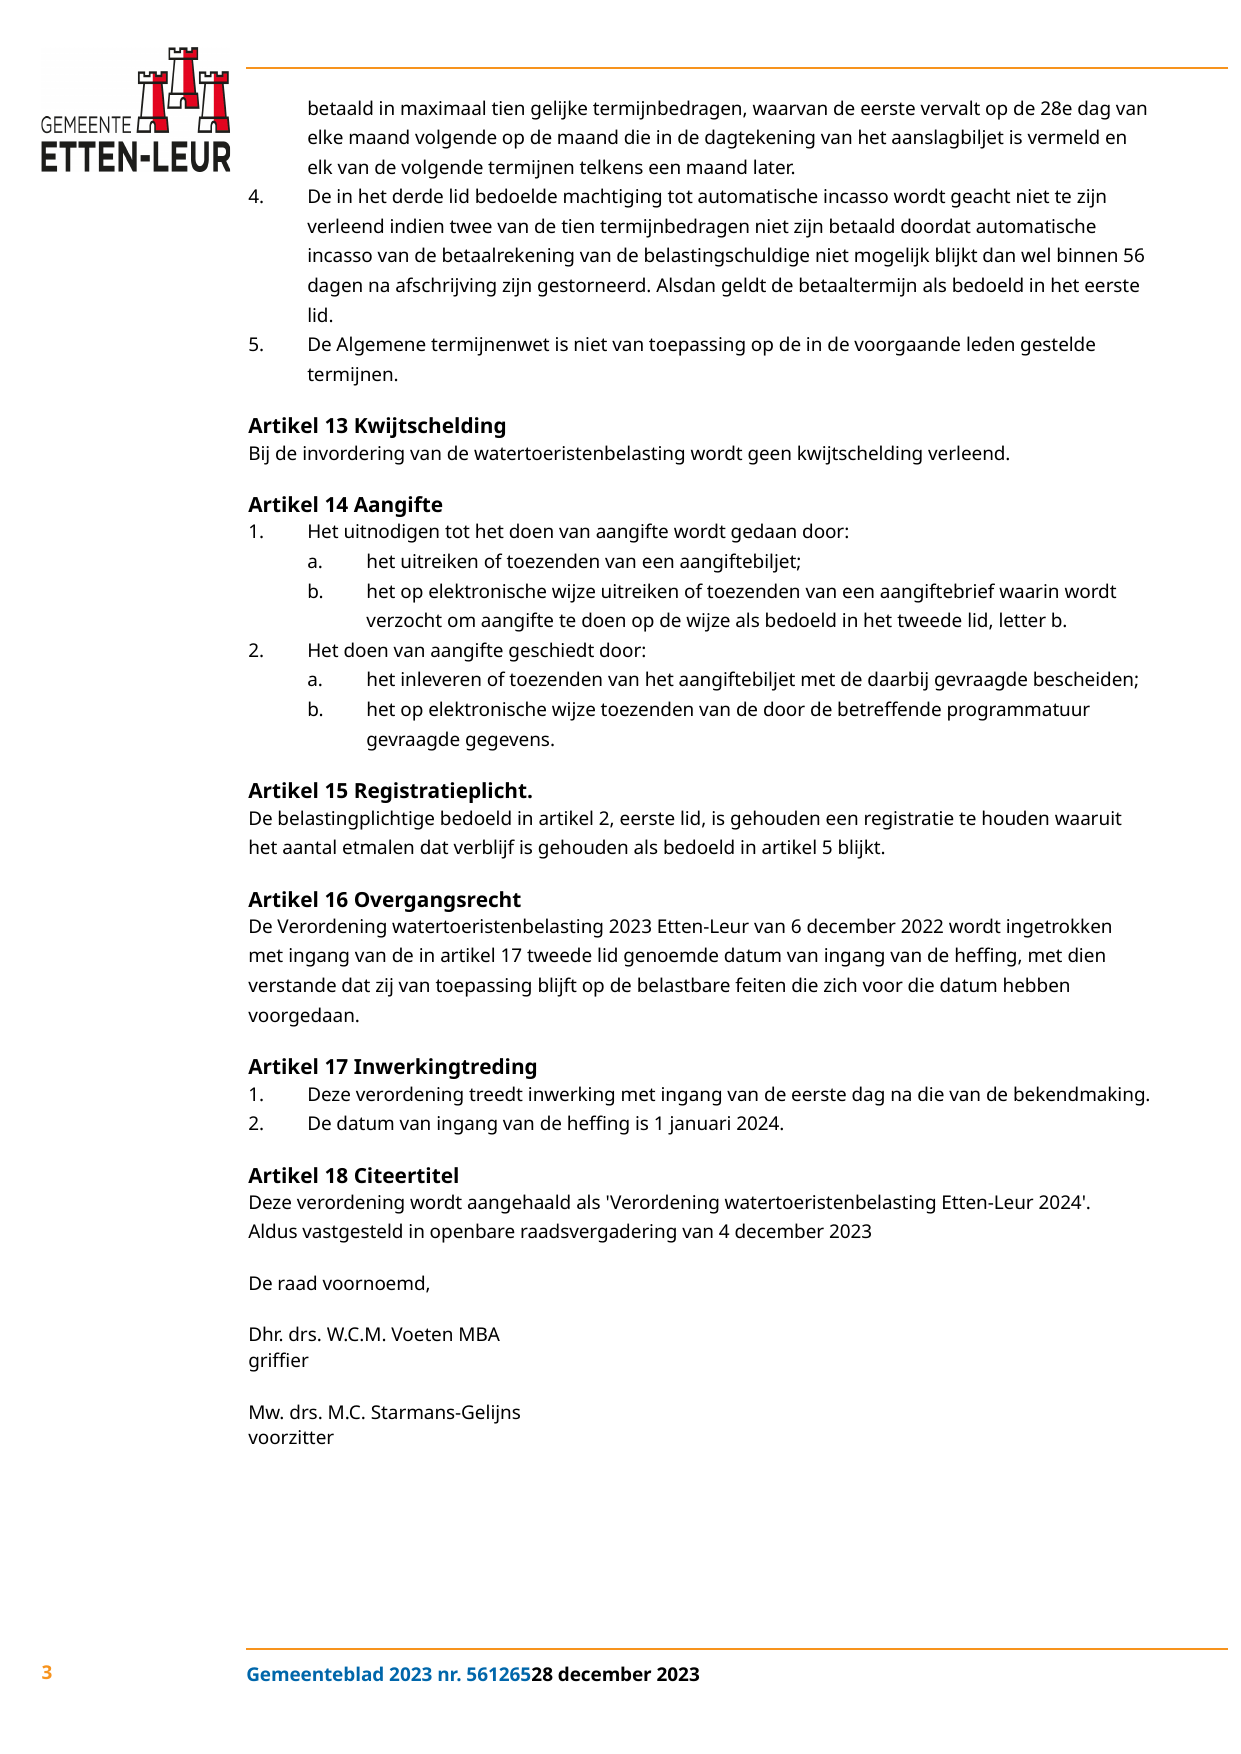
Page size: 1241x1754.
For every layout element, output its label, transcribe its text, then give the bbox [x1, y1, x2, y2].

text Artikel 15 Registratieplicht. [248, 776, 1152, 805]
text Artikel 18 Citeertitel [248, 1161, 1152, 1189]
list het op elektronische wijze toezenden van de door de betreffende programmatuur gevraagde gegevens. [307, 696, 1152, 752]
list het inleveren of toezenden van het aangiftebiljet met de daarbij gevraagde bescheiden; [307, 667, 1152, 692]
list Deze verordening treedt inwerking met ingang van de eerste dag na die van de bekendmaking. [248, 1081, 1152, 1106]
list De in het derde lid bedoelde machtiging tot automatische incasso wordt geacht niet te zijn verleend indien twee van de tien termijnbedragen niet zijn betaald doordat automatische incasso van de betaalrekening van de belastingschuldige niet mogelijk blijkt dan wel binnen 56 dagen na afschrijving zijn gestorneerd. Alsdan geldt de betaaltermijn als bedoeld in het eerste lid. [248, 183, 1152, 328]
list het op elektronische wijze uitreiken of toezenden van een aangiftebrief waarin wordt verzocht om aangifte te doen op de wijze als bedoeld in het tweede lid, letter b. [307, 578, 1152, 633]
text Artikel 13 Kwijtschelding [248, 411, 1152, 440]
picture [41, 47, 231, 172]
list De Algemene termijnenwet is niet van toepassing op de in de voorgaande leden gestelde termijnen. [248, 331, 1152, 387]
list Het uitnodigen tot het doen van aangifte wordt gedaan door: [248, 519, 1152, 544]
text voorzitter [248, 1424, 1152, 1450]
text Artikel 16 Overgangsrecht [248, 885, 1152, 913]
text Artikel 17 Inwerkingtreding [248, 1052, 1152, 1081]
list Het doen van aangifte geschiedt door: [248, 637, 1152, 663]
list het uitreiken of toezenden van een aangiftebiljet; [307, 548, 1152, 574]
list De datum van ingang van de heffing is 1 januari 2024. [248, 1110, 1152, 1136]
text Mw. drs. M.C. Starmans-Gelijns [248, 1399, 1152, 1424]
text De belastingplichtige bedoeld in artikel 2, eerste lid, is gehouden een registratie te houden waaruit het aantal etmalen dat verblijf is gehouden als bedoeld in artikel 5 blijkt. [248, 805, 1152, 860]
text Artikel 14 Aangifte [248, 490, 1152, 519]
text Aldus vastgesteld in openbare raadsvergadering van 4 december 2023 [248, 1219, 1152, 1244]
text Bij de invordering van de watertoeristenbelasting wordt geen kwijtschelding verleend. [248, 440, 1152, 466]
text Dhr. drs. W.C.M. Voeten MBA [248, 1322, 1152, 1347]
list betaald in maximaal tien gelijke termijnbedragen, waarvan de eerste vervalt op de 28e dag van elke maand volgende op de maand die in de dagtekening van het aanslagbiljet is vermeld en elk van de volgende termijnen telkens een maand later. [248, 95, 1152, 180]
text De raad voornoemd, [248, 1270, 1152, 1296]
text De Verordening watertoeristenbelasting 2023 Etten-Leur van 6 december 2022 wordt ingetrokken met ingang van de in artikel 17 tweede lid genoemde datum van ingang van de heffing, met dien verstande dat zij van toepassing blijft op de belastbare feiten die zich voor die datum hebben voorgedaan. [248, 913, 1152, 1028]
text Deze verordening wordt aangehaald als 'Verordening watertoeristenbelasting Etten-Leur 2024'. [248, 1189, 1152, 1215]
text griffier [248, 1347, 1152, 1373]
